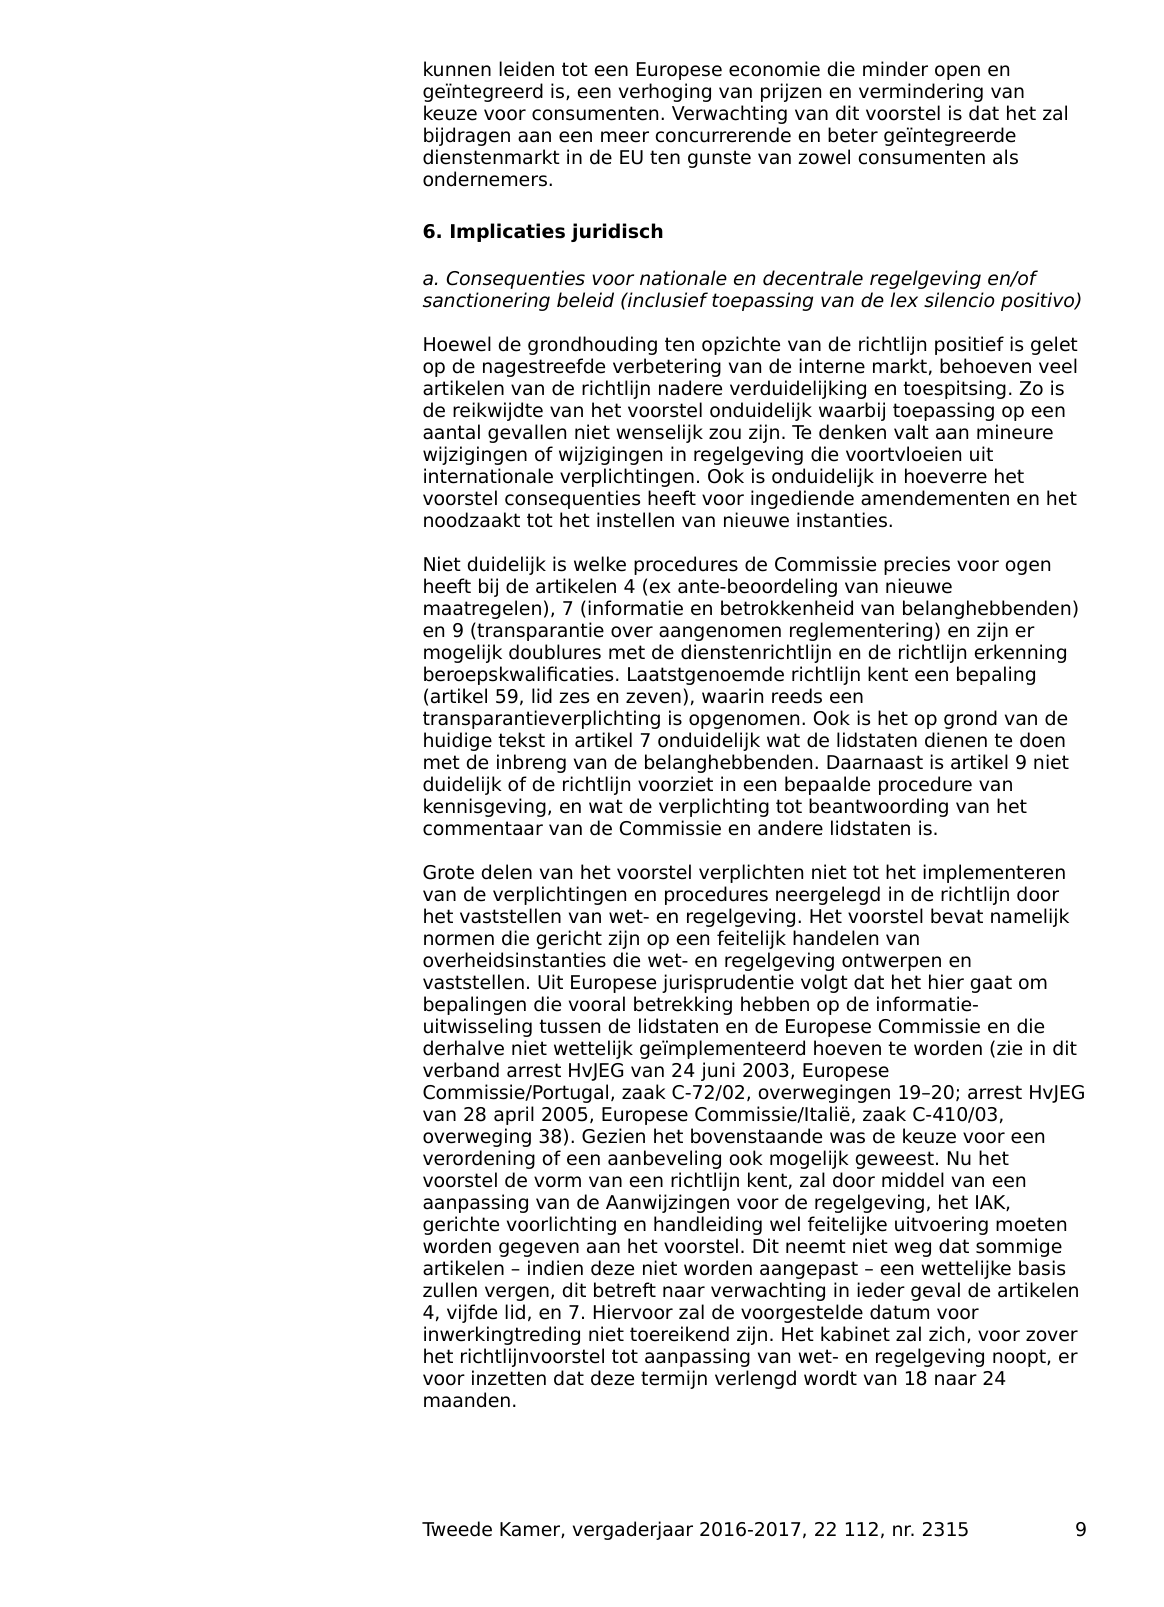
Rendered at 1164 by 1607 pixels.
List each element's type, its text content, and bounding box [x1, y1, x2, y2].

text Hoewel de grondhouding ten opzichte van de richtlijn positief is gelet op de nagestreefde verbetering van de interne markt, behoeven veel artikelen van de richtlijn nadere verduidelijking en toespitsing. Zo is de reikwijdte van het voorstel onduidelijk waarbij toepassing op een aantal gevallen niet wenselijk zou zijn. Te denken valt aan mineure wijzigingen of wijzigingen in regelgeving die voortvloeien uit internationale verplichtingen. Ook is onduidelijk in hoeverre het voorstel consequenties heeft voor ingediende amendementen en het noodzaakt tot het instellen van nieuwe instanties. [422, 334, 1087, 532]
text Grote delen van het voorstel verplichten niet tot het implementeren van de verplichtingen en procedures neergelegd in de richtlijn door het vaststellen van wet- en regelgeving. Het voorstel bevat namelijk normen die gericht zijn op een feitelijk handelen van overheidsinstanties die wet- en regelgeving ontwerpen en vaststellen. Uit Europese jurisprudentie volgt dat het hier gaat om bepalingen die vooral betrekking hebben op de informatie-uitwisseling tussen de lidstaten en de Europese Commissie en die derhalve niet wettelijk geïmplementeerd hoeven te worden (zie in dit verband arrest HvJEG van 24 juni 2003, Europese Commissie/Portugal, zaak C-72/02, overwegingen 19–20; arrest HvJEG van 28 april 2005, Europese Commissie/Italië, zaak C-410/03, overweging 38). Gezien het bovenstaande was de keuze voor een verordening of een aanbeveling ook mogelijk geweest. Nu het voorstel de vorm van een richtlijn kent, zal door middel van een aanpassing van de Aanwijzingen voor de regelgeving, het IAK, gerichte voorlichting en handleiding wel feitelijke uitvoering moeten worden gegeven aan het voorstel. Dit neemt niet weg dat sommige artikelen – indien deze niet worden aangepast – een wettelijke basis zullen vergen, dit betreft naar verwachting in ieder geval de artikelen 4, vijfde lid, en 7. Hiervoor zal de voorgestelde datum voor inwerkingtreding niet toereikend zijn. Het kabinet zal zich, voor zover het richtlijnvoorstel tot aanpassing van wet- en regelgeving noopt, er voor inzetten dat deze termijn verlengd wordt van 18 naar 24 maanden. [422, 862, 1087, 1411]
text Niet duidelijk is welke procedures de Commissie precies voor ogen heeft bij de artikelen 4 (ex ante-beoordeling van nieuwe maatregelen), 7 (informatie en betrokkenheid van belanghebbenden) en 9 (transparantie over aangenomen reglementering) en zijn er mogelijk doublures met de dienstenrichtlijn en de richtlijn erkenning beroepskwalificaties. Laatstgenoemde richtlijn kent een bepaling (artikel 59, lid zes en zeven), waarin reeds een transparantieverplichting is opgenomen. Ook is het op grond van de huidige tekst in artikel 7 onduidelijk wat de lidstaten dienen te doen met de inbreng van de belanghebbenden. Daarnaast is artikel 9 niet duidelijk of de richtlijn voorziet in een bepaalde procedure van kennisgeving, en wat de verplichting tot beantwoording van het commentaar van de Commissie en andere lidstaten is. [422, 554, 1087, 840]
subtitle a. Consequenties voor nationale en decentrale regelgeving en/of sanctionering beleid (inclusief toepassing van de lex silencio positivo) [422, 268, 1087, 312]
text kunnen leiden tot een Europese economie die minder open en geïntegreerd is, een verhoging van prijzen en vermindering van keuze voor consumenten. Verwachting van dit voorstel is dat het zal bijdragen aan een meer concurrerende en beter geïntegreerde dienstenmarkt in de EU ten gunste van zowel consumenten als ondernemers. [422, 59, 1087, 191]
subtitle 6. Implicaties juridisch [422, 221, 1087, 243]
